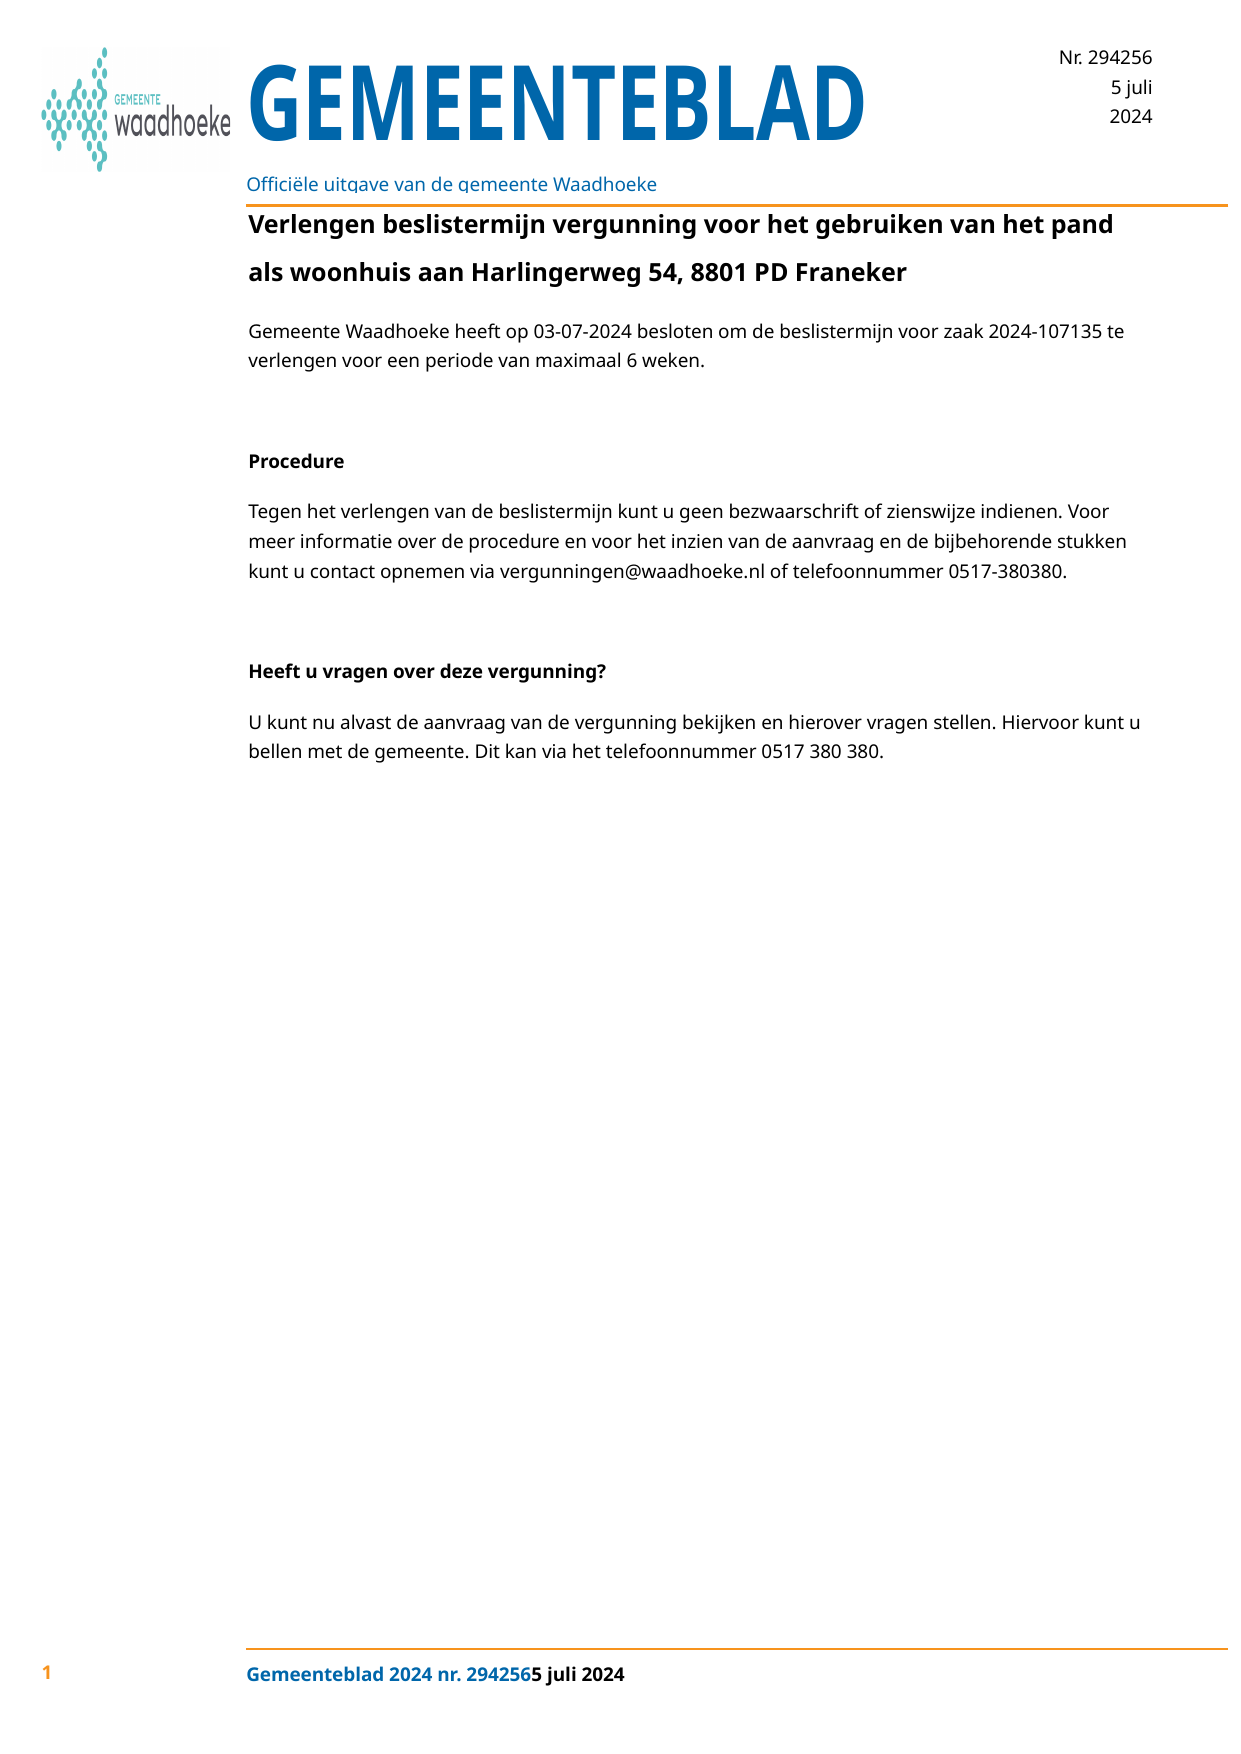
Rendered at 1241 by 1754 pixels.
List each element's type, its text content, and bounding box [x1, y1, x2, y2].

text U kunt nu alvast de aanvraag van de vergunning bekijken en hierover vragen stellen. Hiervoor kunt u bellen met de gemeente. Dit kan via het telefoonnummer 0517 380 380. [248, 709, 1152, 764]
text Heeft u vragen over deze vergunning? [248, 659, 1152, 684]
text Gemeente Waadhoeke heeft op 03-07-2024 besloten om de beslistermijn voor zaak 2024-107135 te verlengen voor een periode van maximaal 6 weken. [248, 318, 1152, 373]
picture [41, 47, 231, 172]
text Tegen het verlengen van de beslistermijn kunt u geen bezwaarschrift of zienswijze indienen. Voor meer informatie over de procedure en voor het inzien van de aanvraag en de bijbehorende stukken kunt u contact opnemen via vergunningen@waadhoeke.nl of telefoonnummer 0517-380380. [248, 499, 1152, 584]
text Verlengen beslistermijn vergunning voor het gebruiken van het pand als woonhuis aan Harlingerweg 54, 8801 PD Franeker [248, 207, 1152, 288]
text Procedure [248, 448, 1152, 474]
